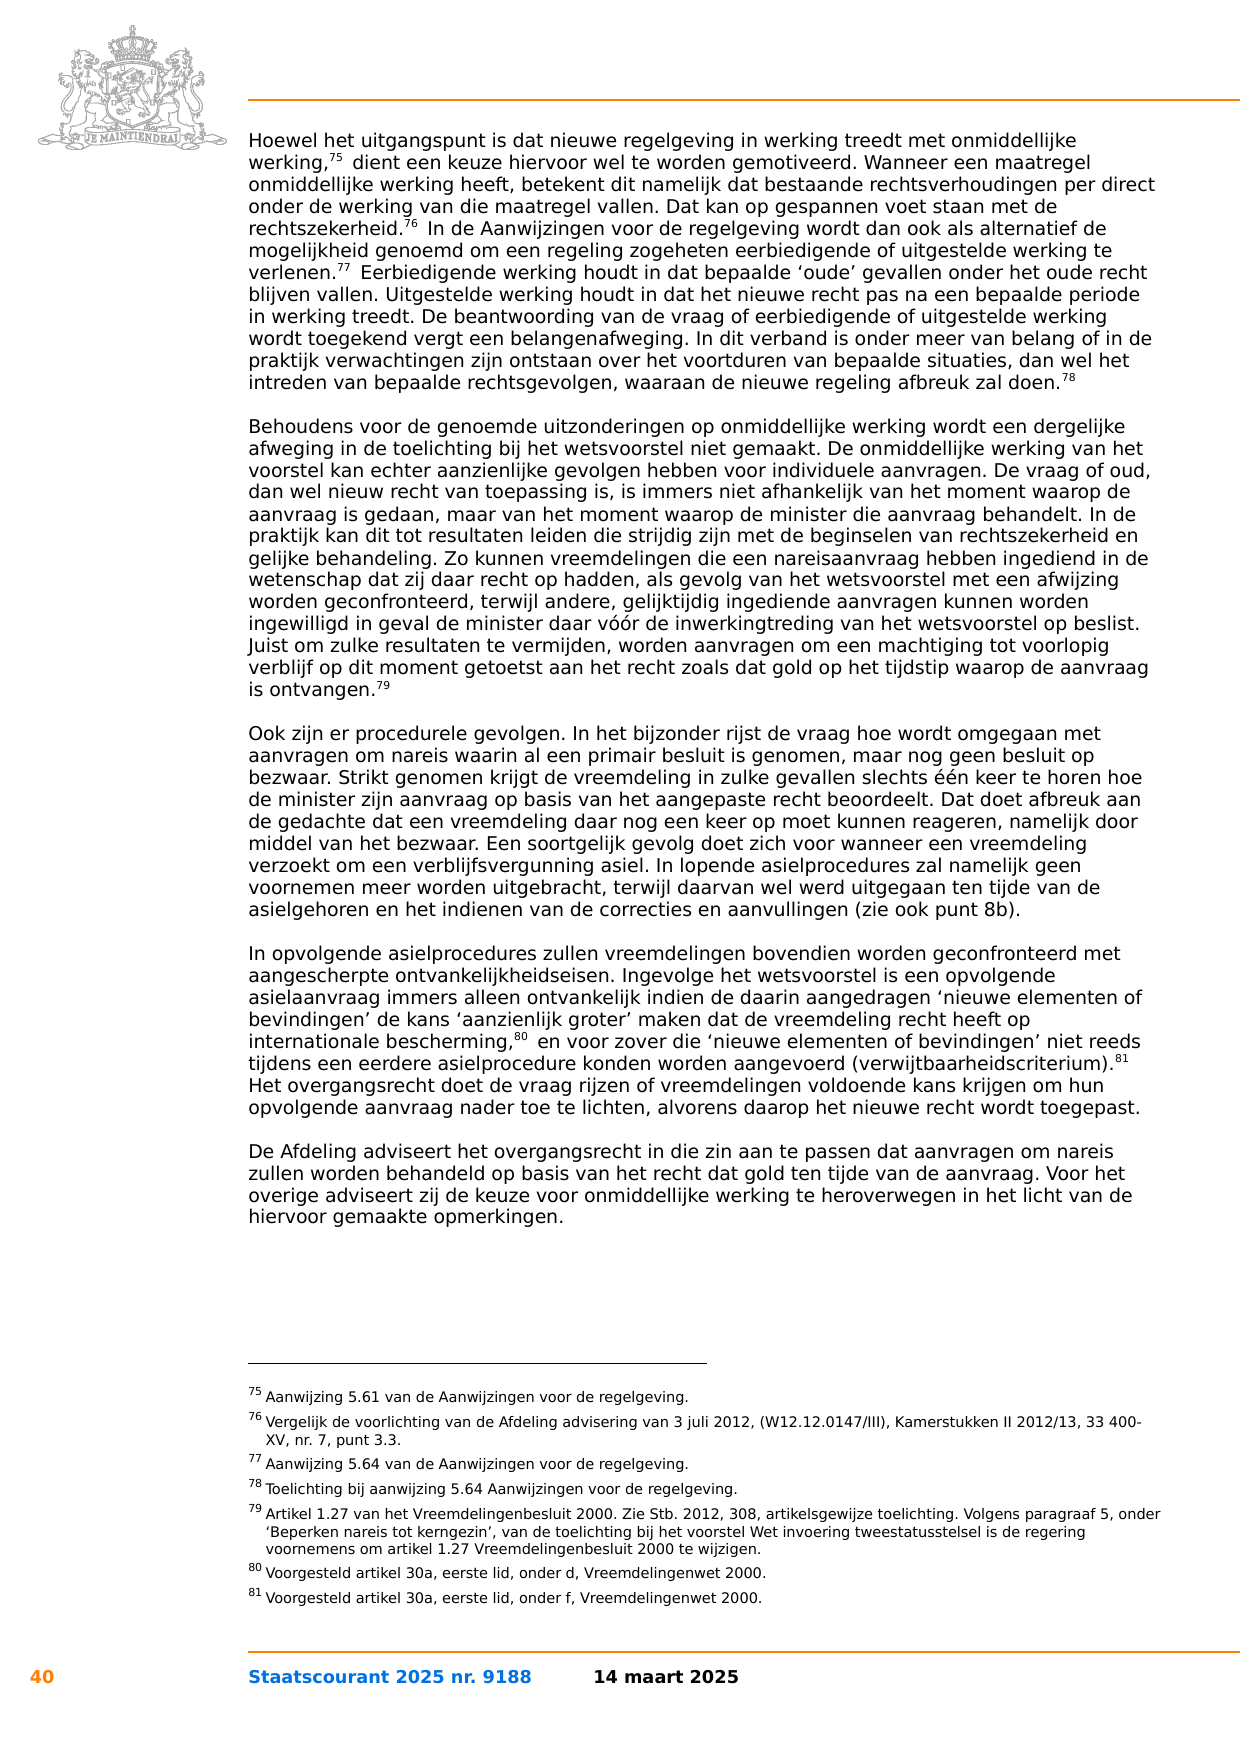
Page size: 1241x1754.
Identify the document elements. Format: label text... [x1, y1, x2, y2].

text De Afdeling adviseert het overgangsrecht in die zin aan te passen dat aanvragen om nareis zullen worden behandeld op basis van het recht dat gold ten tijde van de aanvraag. Voor het overige adviseert zij de keuze voor onmiddellijke werking te heroverwegen in het licht van de hiervoor gemaakte opmerkingen. [248, 1141, 1163, 1228]
text Ook zijn er procedurele gevolgen. In het bijzonder rijst de vraag hoe wordt omgegaan met aanvragen om nareis waarin al een primair besluit is genomen, maar nog geen besluit op bezwaar. Strikt genomen krijgt de vreemdeling in zulke gevallen slechts één keer te horen hoe de minister zijn aanvraag op basis van het aangepaste recht beoordeelt. Dat doet afbreuk aan de gedachte dat een vreemdeling daar nog een keer op moet kunnen reageren, namelijk door middel van het bezwaar. Een soortgelijk gevolg doet zich voor wanneer een vreemdeling verzoekt om een verblijfsvergunning asiel. In lopende asielprocedures zal namelijk geen voornemen meer worden uitgebracht, terwijl daarvan wel werd uitgegaan ten tijde van de asielgehoren en het indienen van de correcties en aanvullingen (zie ook punt 8b). [248, 723, 1163, 921]
text Hoewel het uitgangspunt is dat nieuwe regelgeving in werking treedt met onmiddellijke werking, dient een keuze hiervoor wel te worden gemotiveerd. Wanneer een maatregel onmiddellijke werking heeft, betekent dit namelijk dat bestaande rechtsverhoudingen per direct onder de werking van die maatregel vallen. Dat kan op gespannen voet staan met de rechtszekerheid. In de Aanwijzingen voor de regelgeving wordt dan ook als alternatief de mogelijkheid genoemd om een regeling zogeheten eerbiedigende of uitgestelde werking te verlenen. Eerbiedigende werking houdt in dat bepaalde ‘oude’ gevallen onder het oude recht blijven vallen. Uitgestelde werking houdt in dat het nieuwe recht pas na een bepaalde periode in werking treedt. De beantwoording van de vraag of eerbiedigende of uitgestelde werking wordt toegekend vergt een belangenafweging. In dit verband is onder meer van belang of in de praktijk verwachtingen zijn ontstaan over het voortduren van bepaalde situaties, dan wel het intreden van bepaalde rechtsgevolgen, waaraan de nieuwe regeling afbreuk zal doen. [248, 130, 1163, 394]
text Voorgesteld artikel 30a, eerste lid, onder f, Vreemdelingenwet 2000. [248, 1586, 1163, 1608]
picture [38, 25, 227, 150]
text In opvolgende asielprocedures zullen vreemdelingen bovendien worden geconfronteerd met aangescherpte ontvankelijkheidseisen. Ingevolge het wetsvoorstel is een opvolgende asielaanvraag immers alleen ontvankelijk indien de daarin aangedragen ‘nieuwe elementen of bevindingen’ de kans ‘aanzienlijk groter’ maken dat de vreemdeling recht heeft op internationale bescherming, en voor zover die ‘nieuwe elementen of bevindingen’ niet reeds tijdens een eerdere asielprocedure konden worden aangevoerd (verwijtbaarheidscriterium). Het overgangsrecht doet de vraag rijzen of vreemdelingen voldoende kans krijgen om hun opvolgende aanvraag nader toe te lichten, alvorens daarop het nieuwe recht wordt toegepast. [248, 943, 1163, 1119]
text Vergelijk de voorlichting van de Afdeling advisering van 3 juli 2012, (W12.12.0147/III), Kamerstukken II 2012/13, 33 400-XV, nr. 7, punt 3.3. [248, 1410, 1163, 1449]
text Behoudens voor de genoemde uitzonderingen op onmiddellijke werking wordt een dergelijke afweging in de toelichting bij het wetsvoorstel niet gemaakt. De onmiddellijke werking van het voorstel kan echter aanzienlijke gevolgen hebben voor individuele aanvragen. De vraag of oud, dan wel nieuw recht van toepassing is, is immers niet afhankelijk van het moment waarop de aanvraag is gedaan, maar van het moment waarop de minister die aanvraag behandelt. In de praktijk kan dit tot resultaten leiden die strijdig zijn met de beginselen van rechtszekerheid en gelijke behandeling. Zo kunnen vreemdelingen die een nareisaanvraag hebben ingediend in de wetenschap dat zij daar recht op hadden, als gevolg van het wetsvoorstel met een afwijzing worden geconfronteerd, terwijl andere, gelijktijdig ingediende aanvragen kunnen worden ingewilligd in geval de minister daar vóór de inwerkingtreding van het wetsvoorstel op beslist. Juist om zulke resultaten te vermijden, worden aanvragen om een machtiging tot voorlopig verblijf op dit moment getoetst aan het recht zoals dat gold op het tijdstip waarop de aanvraag is ontvangen. [248, 416, 1163, 701]
text Aanwijzing 5.64 van de Aanwijzingen voor de regelgeving. [248, 1452, 1163, 1474]
text Artikel 1.27 van het Vreemdelingenbesluit 2000. Zie Stb. 2012, 308, artikelsgewijze toelichting. Volgens paragraaf 5, onder ‘Beperken nareis tot kerngezin’, van de toelichting bij het voorstel Wet invoering tweestatusstelsel is de regering voornemens om artikel 1.27 Vreemdelingenbesluit 2000 te wijzigen. [248, 1502, 1163, 1558]
text Voorgesteld artikel 30a, eerste lid, onder d, Vreemdelingenwet 2000. [248, 1561, 1163, 1583]
text Aanwijzing 5.61 van de Aanwijzingen voor de regelgeving. [248, 1385, 1163, 1407]
text Toelichting bij aanwijzing 5.64 Aanwijzingen voor de regelgeving. [248, 1477, 1163, 1499]
